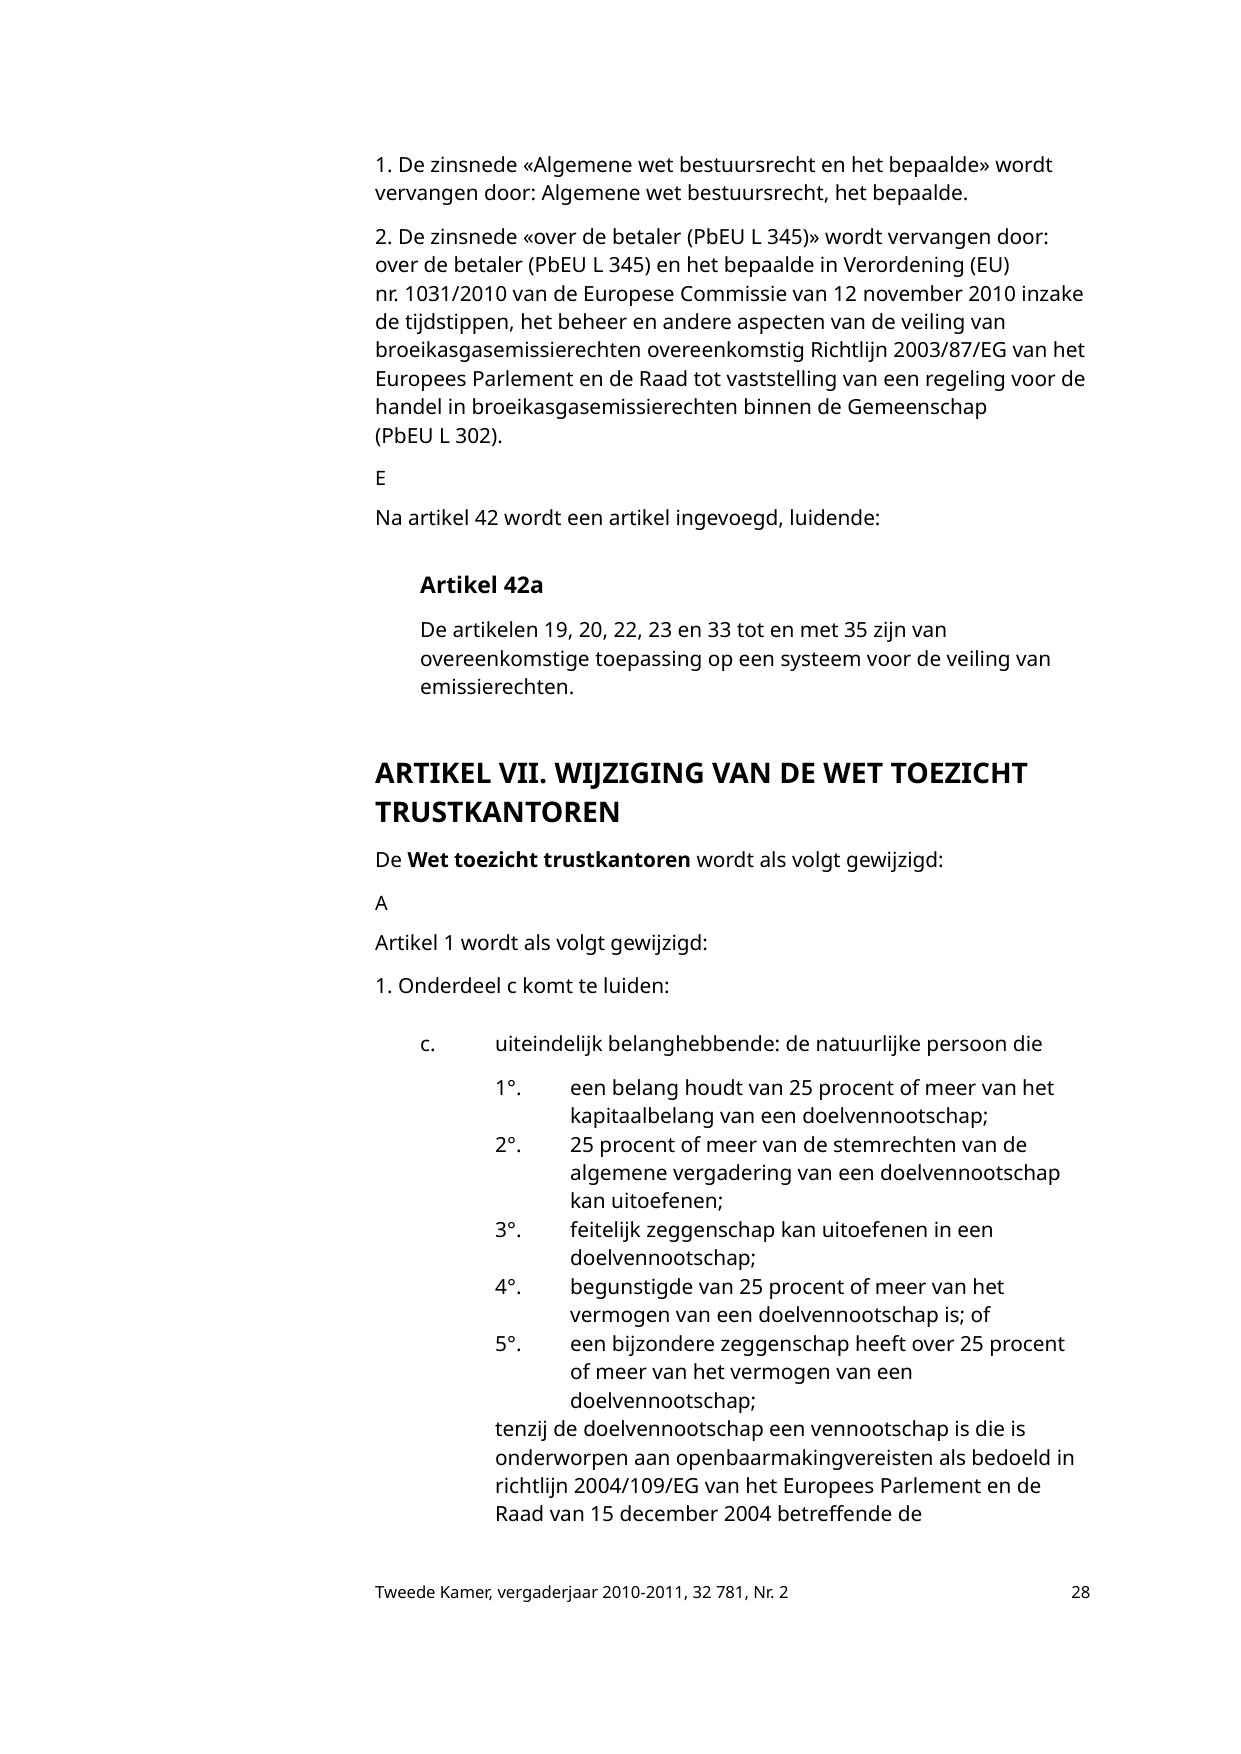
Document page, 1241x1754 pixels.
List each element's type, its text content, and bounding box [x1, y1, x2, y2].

text 1. De zinsnede «Algemene wet bestuursrecht en het bepaalde» wordt vervangen door: Algemene wet bestuursrecht, het bepaalde. [375, 150, 1090, 207]
list een bijzondere zeggenschap heeft over 25 procent of meer van het vermogen van een doelvennootschap; [495, 1329, 1090, 1414]
text 2. De zinsnede «over de betaler (PbEU L 345)» wordt vervangen door: over de betaler (PbEU L 345) en het bepaalde in Verordening (EU) nr. 1031/2010 van de Europese Commissie van 12 november 2010 inzake de tijdstippen, het beheer en andere aspecten van de veiling van broeikasgasemissierechten overeenkomstig Richtlijn 2003/87/EG van het Europees Parlement en de Raad tot vaststelling van een regeling voor de handel in broeikasgasemissierechten binnen de Gemeenschap (PbEU L 302). [375, 222, 1090, 449]
text De Wet toezicht trustkantoren wordt als volgt gewijzigd: [375, 845, 1090, 874]
text 1. Onderdeel c komt te luiden: [375, 971, 1090, 999]
list uiteindelijk belanghebbende: de natuurlijke persoon die [420, 1029, 1090, 1058]
text De artikelen 19, 20, 22, 23 en 33 tot en met 35 zijn van overeenkomstige toepassing op een systeem voor de veiling van emissierechten. [420, 615, 1090, 701]
list begunstigde van 25 procent of meer van het vermogen van een doelvennootschap is; of [495, 1272, 1090, 1329]
list een belang houdt van 25 procent of meer van het kapitaalbelang van een doelvennootschap; [495, 1073, 1090, 1130]
text Na artikel 42 wordt een artikel ingevoegd, luidende: [375, 503, 1090, 532]
list tenzij de doelvennootschap een vennootschap is die is onderworpen aan openbaarmakingvereisten als bedoeld in richtlijn 2004/109/EG van het Europees Parlement en de Raad van 15 december 2004 betreffende de [420, 1414, 1090, 1528]
text Artikel 1 wordt als volgt gewijzigd: [375, 928, 1090, 956]
text A [375, 889, 1090, 916]
subtitle Artikel 42a [420, 569, 1090, 600]
list feitelijk zeggenschap kan uitoefenen in een doelvennootschap; [495, 1215, 1090, 1272]
list 25 procent of meer van de stemrechten van de algemene vergadering van een doelvennootschap kan uitoefenen; [495, 1130, 1090, 1215]
text E [375, 464, 1090, 491]
subtitle ARTIKEL VII. WIJZIGING VAN DE WET TOEZICHT TRUSTKANTOREN [375, 753, 1090, 830]
